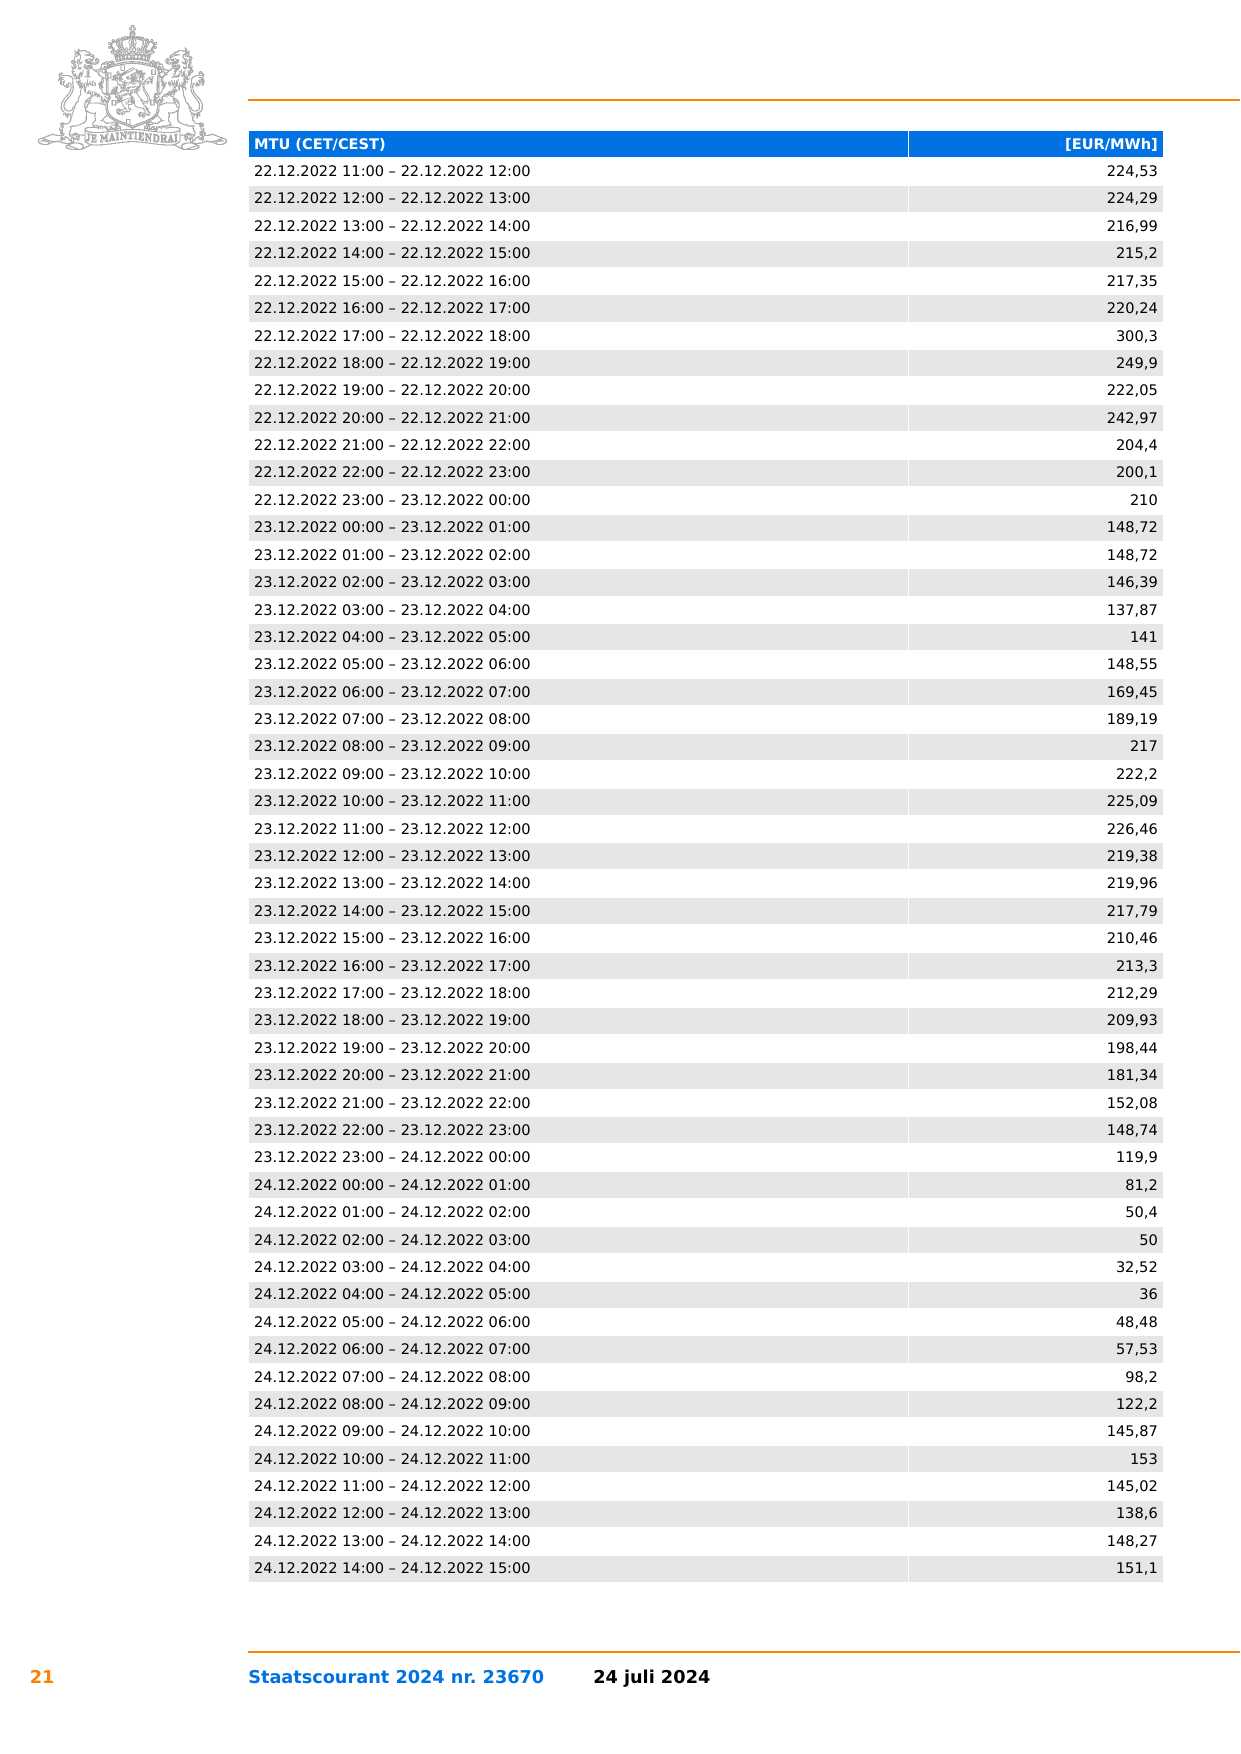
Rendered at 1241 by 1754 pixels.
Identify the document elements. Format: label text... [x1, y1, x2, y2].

table_cell 200,1 [909, 460, 1163, 486]
table_cell 22.12.2022 16:00 – 22.12.2022 17:00 [249, 295, 908, 322]
table_cell 148,72 [909, 542, 1163, 568]
table_cell 213,3 [909, 953, 1163, 979]
table_cell 22.12.2022 22:00 – 22.12.2022 23:00 [249, 460, 908, 486]
table_cell 145,02 [909, 1473, 1163, 1500]
table_cell 119,9 [909, 1145, 1163, 1171]
table_cell 50 [909, 1227, 1163, 1253]
table_cell 224,53 [909, 158, 1163, 185]
table_cell 148,72 [909, 515, 1163, 541]
table_header [EUR/MWh] [909, 131, 1163, 157]
table_cell 220,24 [909, 295, 1163, 322]
table_cell 36 [909, 1282, 1163, 1308]
table_cell 23.12.2022 02:00 – 23.12.2022 03:00 [249, 569, 908, 596]
table_cell 57,53 [909, 1336, 1163, 1363]
table_cell 215,2 [909, 241, 1163, 267]
table_cell 169,45 [909, 679, 1163, 705]
table_cell 22.12.2022 11:00 – 22.12.2022 12:00 [249, 158, 908, 185]
table_cell 23.12.2022 03:00 – 23.12.2022 04:00 [249, 597, 908, 623]
table_cell 217,35 [909, 268, 1163, 294]
table_cell 24.12.2022 06:00 – 24.12.2022 07:00 [249, 1336, 908, 1363]
table_cell 22.12.2022 23:00 – 23.12.2022 00:00 [249, 487, 908, 513]
table_cell 148,27 [909, 1528, 1163, 1554]
table_cell 22.12.2022 19:00 – 22.12.2022 20:00 [249, 378, 908, 404]
table_cell 24.12.2022 09:00 – 24.12.2022 10:00 [249, 1419, 908, 1445]
table_cell 50,4 [909, 1199, 1163, 1226]
table_cell 24.12.2022 04:00 – 24.12.2022 05:00 [249, 1282, 908, 1308]
table_cell 23.12.2022 08:00 – 23.12.2022 09:00 [249, 734, 908, 760]
table_cell 23.12.2022 13:00 – 23.12.2022 14:00 [249, 871, 908, 897]
table_cell 22.12.2022 20:00 – 22.12.2022 21:00 [249, 405, 908, 431]
table_cell 32,52 [909, 1254, 1163, 1281]
table_cell 210,46 [909, 925, 1163, 952]
table_cell 24.12.2022 12:00 – 24.12.2022 13:00 [249, 1501, 908, 1527]
table_cell 23.12.2022 21:00 – 23.12.2022 22:00 [249, 1090, 908, 1116]
table_cell 138,6 [909, 1501, 1163, 1527]
table_cell 225,09 [909, 789, 1163, 815]
table_cell 181,34 [909, 1063, 1163, 1089]
table_cell 23.12.2022 05:00 – 23.12.2022 06:00 [249, 651, 908, 678]
table_cell 152,08 [909, 1090, 1163, 1116]
table_cell 217 [909, 734, 1163, 760]
table_cell 24.12.2022 08:00 – 24.12.2022 09:00 [249, 1391, 908, 1417]
table_cell 153 [909, 1446, 1163, 1472]
table_cell 22.12.2022 14:00 – 22.12.2022 15:00 [249, 241, 908, 267]
table_cell 23.12.2022 07:00 – 23.12.2022 08:00 [249, 706, 908, 733]
table_cell 141 [909, 624, 1163, 650]
table_cell 137,87 [909, 597, 1163, 623]
table_cell 81,2 [909, 1172, 1163, 1198]
table_cell 198,44 [909, 1035, 1163, 1061]
table_cell 98,2 [909, 1364, 1163, 1390]
picture [38, 25, 227, 150]
table_cell 23.12.2022 11:00 – 23.12.2022 12:00 [249, 816, 908, 842]
table_cell 24.12.2022 00:00 – 24.12.2022 01:00 [249, 1172, 908, 1198]
table_cell 222,05 [909, 378, 1163, 404]
table_cell 24.12.2022 02:00 – 24.12.2022 03:00 [249, 1227, 908, 1253]
table_cell 23.12.2022 17:00 – 23.12.2022 18:00 [249, 980, 908, 1007]
table_cell 23.12.2022 09:00 – 23.12.2022 10:00 [249, 761, 908, 787]
table_cell 23.12.2022 22:00 – 23.12.2022 23:00 [249, 1117, 908, 1143]
table_cell 24.12.2022 07:00 – 24.12.2022 08:00 [249, 1364, 908, 1390]
table_cell 249,9 [909, 350, 1163, 376]
table_cell 24.12.2022 13:00 – 24.12.2022 14:00 [249, 1528, 908, 1554]
table_cell 189,19 [909, 706, 1163, 733]
table_cell 22.12.2022 18:00 – 22.12.2022 19:00 [249, 350, 908, 376]
table_cell 48,48 [909, 1309, 1163, 1335]
table_cell 209,93 [909, 1008, 1163, 1034]
table_cell 300,3 [909, 323, 1163, 349]
table_cell 23.12.2022 06:00 – 23.12.2022 07:00 [249, 679, 908, 705]
table_cell 22.12.2022 15:00 – 22.12.2022 16:00 [249, 268, 908, 294]
table_cell 24.12.2022 11:00 – 24.12.2022 12:00 [249, 1473, 908, 1500]
table_cell 23.12.2022 10:00 – 23.12.2022 11:00 [249, 789, 908, 815]
table_cell 145,87 [909, 1419, 1163, 1445]
table_header MTU (CET/CEST) [249, 131, 908, 157]
table_cell 24.12.2022 05:00 – 24.12.2022 06:00 [249, 1309, 908, 1335]
table_cell 24.12.2022 14:00 – 24.12.2022 15:00 [249, 1556, 908, 1582]
table_cell 148,55 [909, 651, 1163, 678]
table_cell 23.12.2022 20:00 – 23.12.2022 21:00 [249, 1063, 908, 1089]
table_cell 22.12.2022 12:00 – 22.12.2022 13:00 [249, 186, 908, 212]
table_cell 23.12.2022 12:00 – 23.12.2022 13:00 [249, 843, 908, 869]
table_cell 224,29 [909, 186, 1163, 212]
table_cell 219,38 [909, 843, 1163, 869]
table_cell 216,99 [909, 213, 1163, 239]
table_cell 23.12.2022 18:00 – 23.12.2022 19:00 [249, 1008, 908, 1034]
table_cell 24.12.2022 10:00 – 24.12.2022 11:00 [249, 1446, 908, 1472]
table_cell 146,39 [909, 569, 1163, 596]
table_cell 23.12.2022 00:00 – 23.12.2022 01:00 [249, 515, 908, 541]
table_cell 23.12.2022 15:00 – 23.12.2022 16:00 [249, 925, 908, 952]
table_cell 23.12.2022 14:00 – 23.12.2022 15:00 [249, 898, 908, 924]
table_cell 226,46 [909, 816, 1163, 842]
table_cell 23.12.2022 19:00 – 23.12.2022 20:00 [249, 1035, 908, 1061]
table_cell 122,2 [909, 1391, 1163, 1417]
table_cell 23.12.2022 16:00 – 23.12.2022 17:00 [249, 953, 908, 979]
table_cell 151,1 [909, 1556, 1163, 1582]
table_cell 242,97 [909, 405, 1163, 431]
table_cell 22.12.2022 21:00 – 22.12.2022 22:00 [249, 432, 908, 459]
table_cell 148,74 [909, 1117, 1163, 1143]
table_cell 23.12.2022 01:00 – 23.12.2022 02:00 [249, 542, 908, 568]
table_cell 219,96 [909, 871, 1163, 897]
table_cell 22.12.2022 17:00 – 22.12.2022 18:00 [249, 323, 908, 349]
table_cell 212,29 [909, 980, 1163, 1007]
table_cell 222,2 [909, 761, 1163, 787]
table_cell 210 [909, 487, 1163, 513]
table_cell 24.12.2022 01:00 – 24.12.2022 02:00 [249, 1199, 908, 1226]
table_cell 204,4 [909, 432, 1163, 459]
table_cell 23.12.2022 23:00 – 24.12.2022 00:00 [249, 1145, 908, 1171]
table_cell 217,79 [909, 898, 1163, 924]
table_cell 23.12.2022 04:00 – 23.12.2022 05:00 [249, 624, 908, 650]
table_cell 24.12.2022 03:00 – 24.12.2022 04:00 [249, 1254, 908, 1281]
table_cell 22.12.2022 13:00 – 22.12.2022 14:00 [249, 213, 908, 239]
